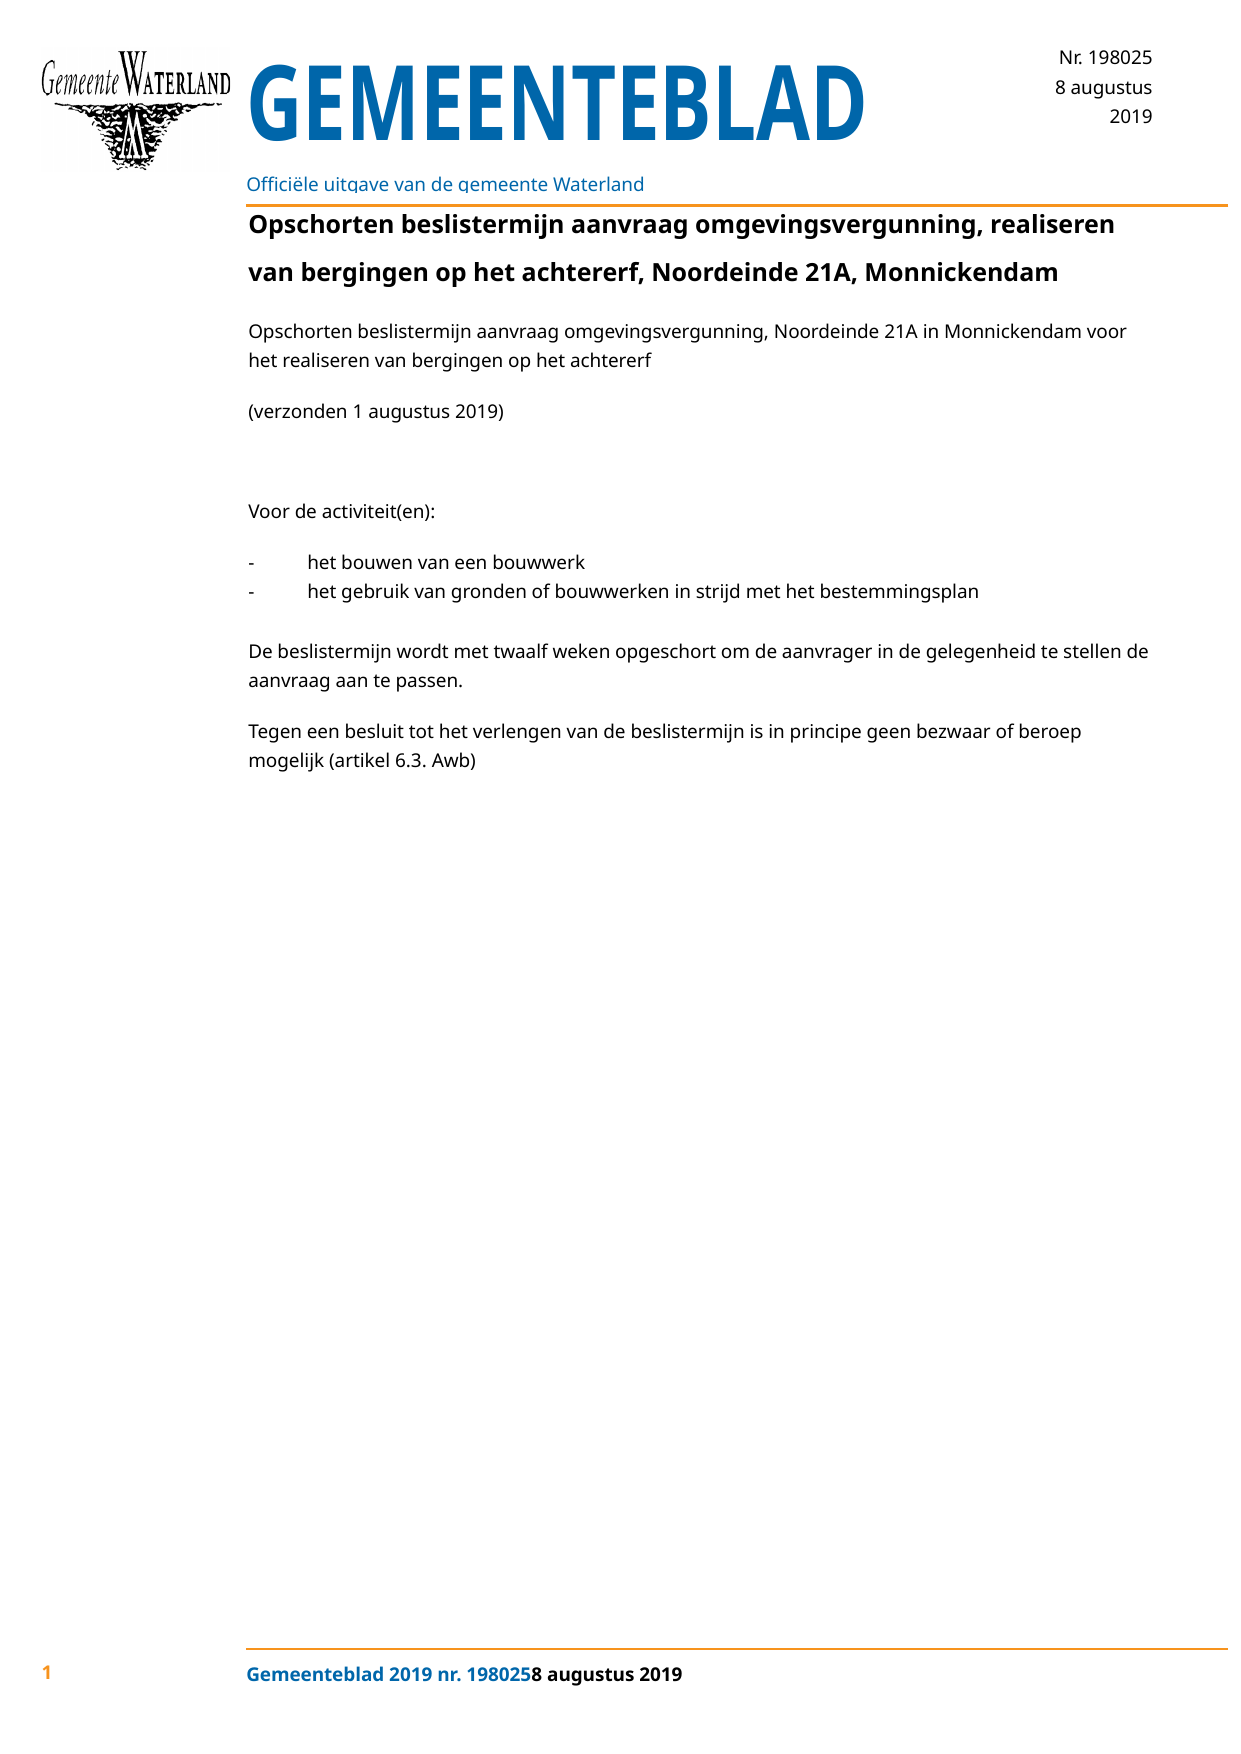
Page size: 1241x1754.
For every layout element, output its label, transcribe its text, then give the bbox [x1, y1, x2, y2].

text De beslistermijn wordt met twaalf weken opgeschort om de aanvrager in de gelegenheid te stellen de aanvraag aan te passen. [248, 638, 1152, 693]
picture [41, 47, 231, 172]
list het gebruik van gronden of bouwwerken in strijd met het bestemmingsplan [248, 579, 1152, 604]
text Voor de activiteit(en): [248, 499, 1152, 524]
list het bouwen van een bouwwerk [248, 549, 1152, 575]
text Tegen een besluit tot het verlengen van de beslistermijn is in principe geen bezwaar of beroep mogelijk (artikel 6.3. Awb) [248, 718, 1152, 773]
text Opschorten beslistermijn aanvraag omgevingsvergunning, Noordeinde 21A in Monnickendam voor het realiseren van bergingen op het achtererf [248, 318, 1152, 373]
text (verzonden 1 augustus 2019) [248, 398, 1152, 424]
text Opschorten beslistermijn aanvraag omgevingsvergunning, realiseren van bergingen op het achtererf, Noordeinde 21A, Monnickendam [248, 207, 1152, 288]
